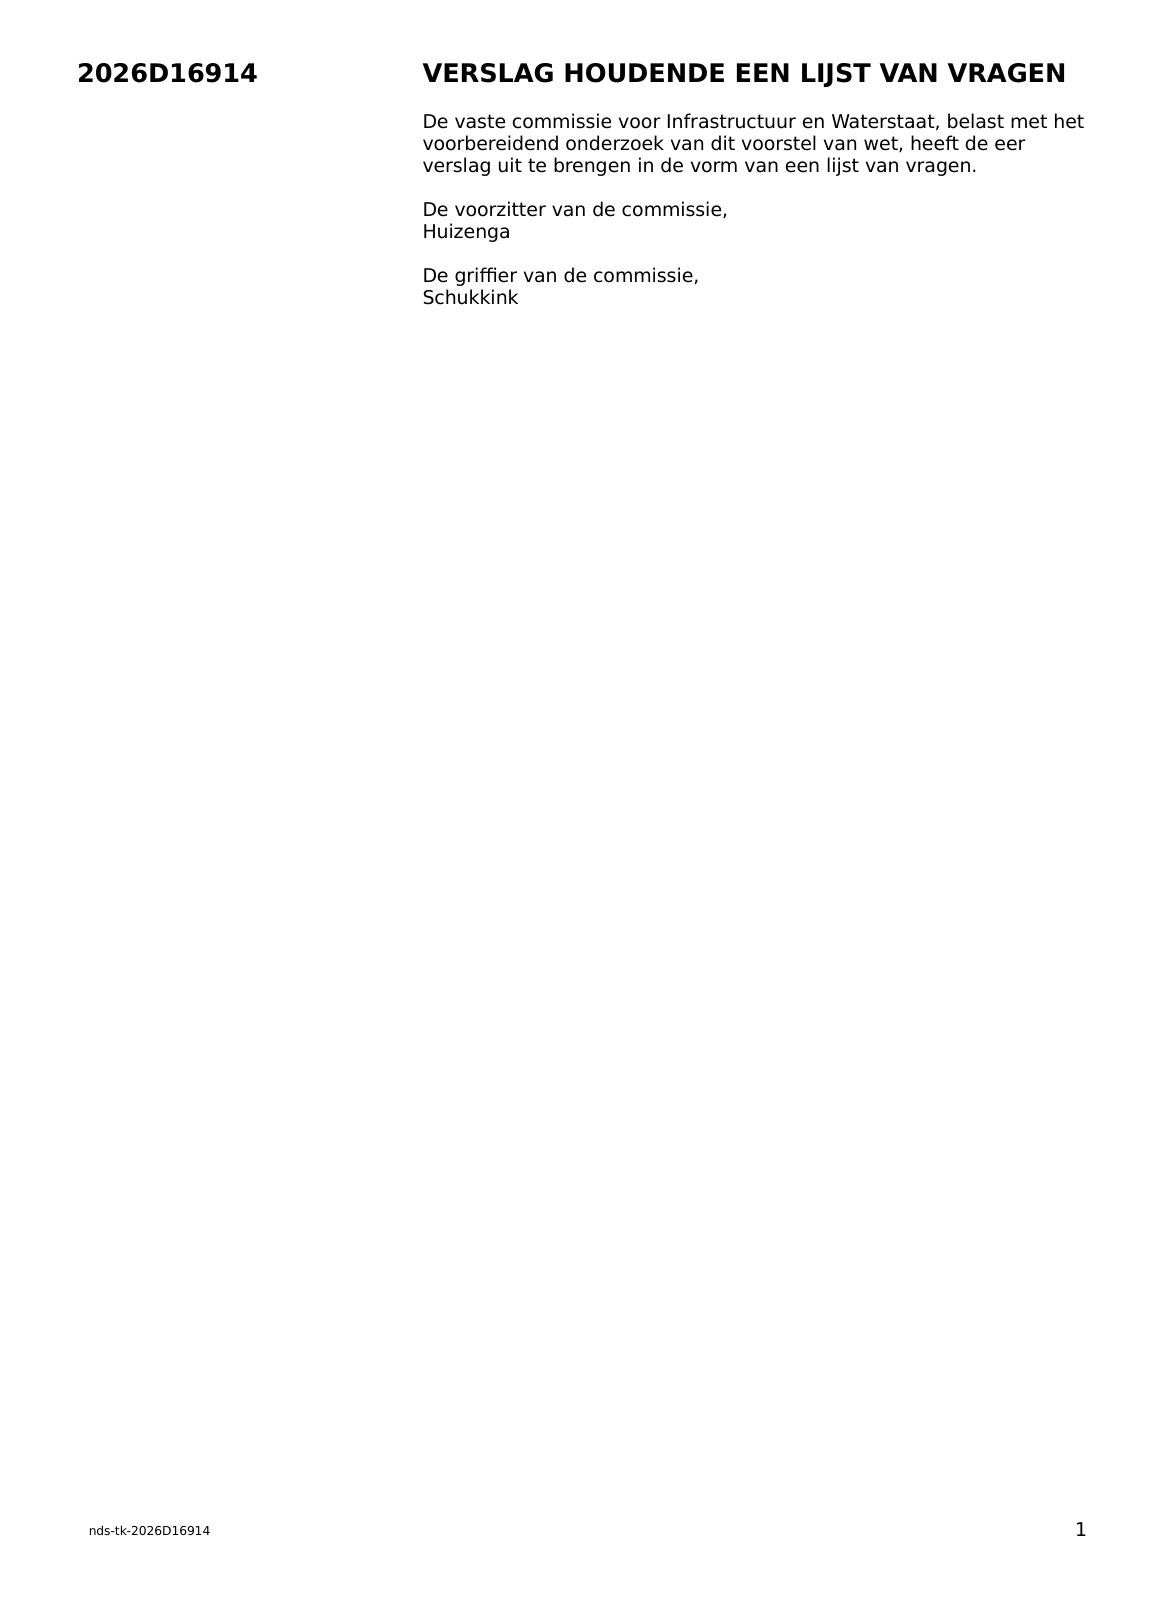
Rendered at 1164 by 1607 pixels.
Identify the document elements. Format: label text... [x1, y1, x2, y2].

text Huizenga [422, 221, 1087, 243]
text De vaste commissie voor Infrastructuur en Waterstaat, belast met het voorbereidend onderzoek van dit voorstel van wet, heeft de eer verslag uit te brengen in de vorm van een lijst van vragen. [422, 111, 1087, 177]
text nds-tk-2026D16914 [88, 1524, 323, 1538]
text De griffier van de commissie, [422, 265, 1087, 287]
text 2026D16914 VERSLAG HOUDENDE EEN LIJST VAN VRAGEN [77, 59, 1087, 89]
text De voorzitter van de commissie, [422, 199, 1087, 221]
text Schukkink [422, 287, 1087, 309]
